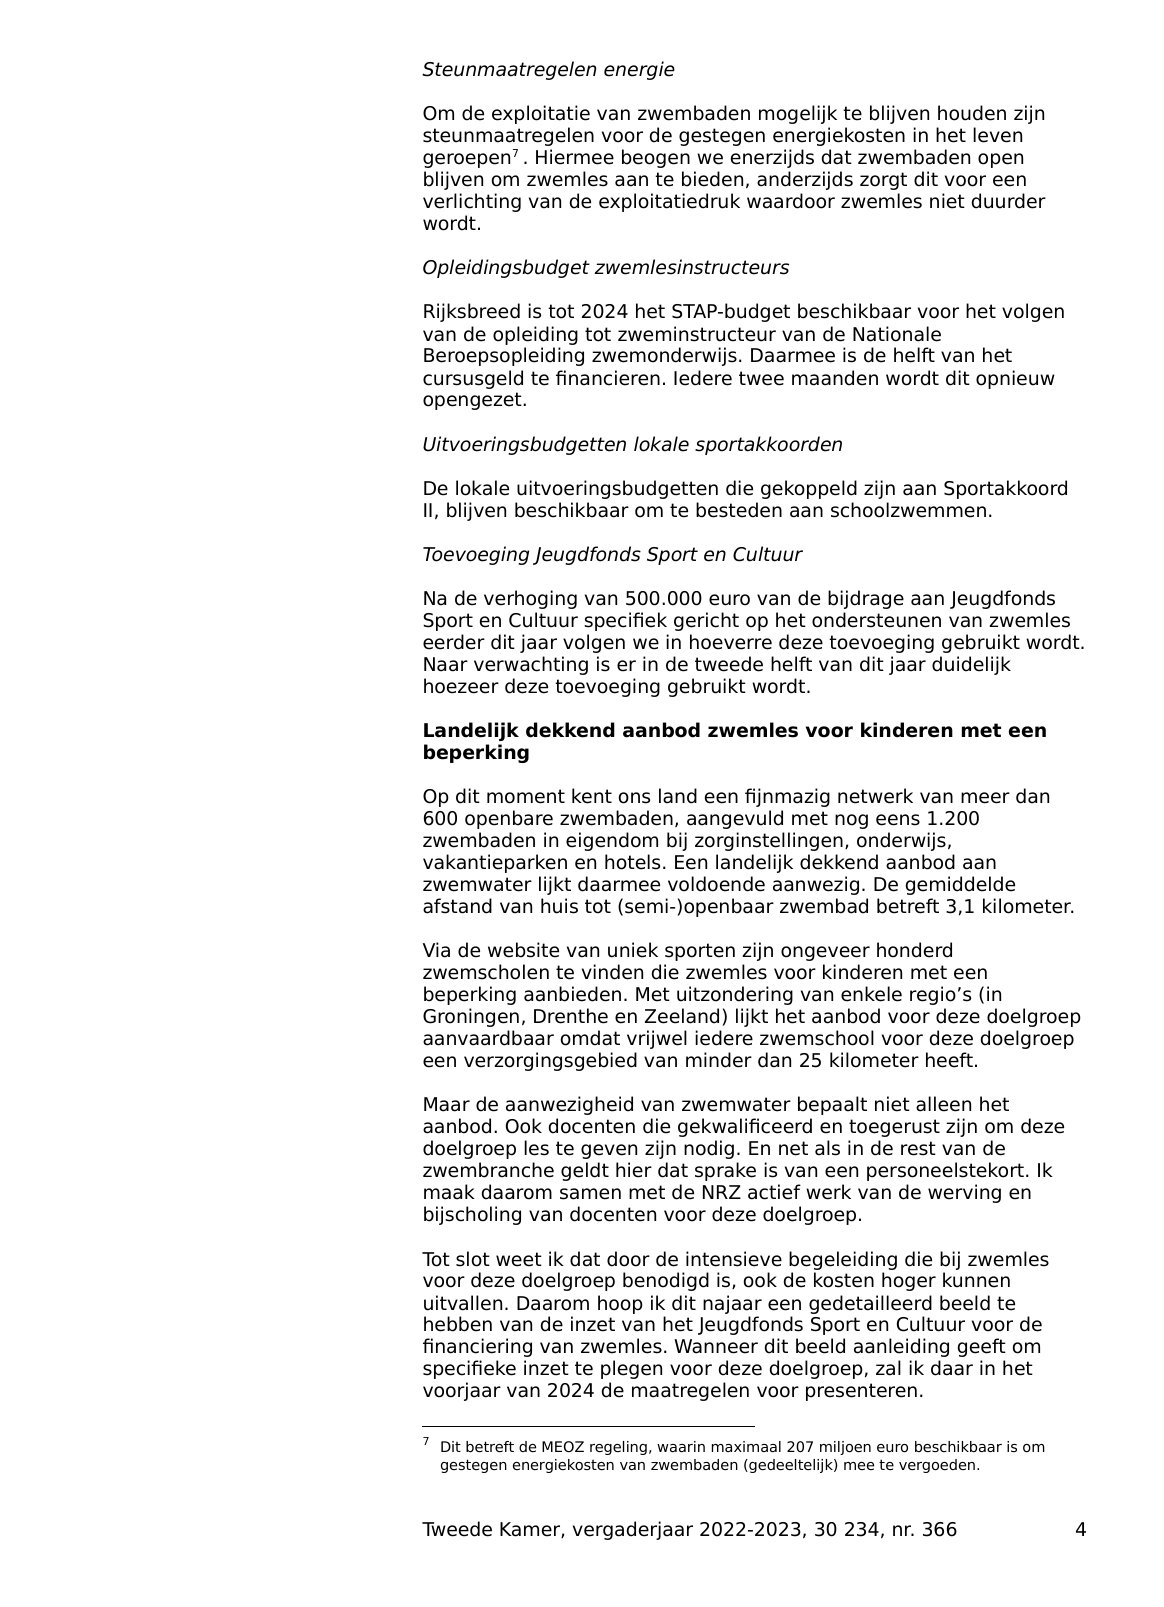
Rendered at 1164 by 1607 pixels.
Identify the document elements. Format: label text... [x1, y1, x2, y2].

text Tot slot weet ik dat door de intensieve begeleiding die bij zwemles voor deze doelgroep benodigd is, ook de kosten hoger kunnen uitvallen. Daarom hoop ik dit najaar een gedetailleerd beeld te hebben van de inzet van het Jeugdfonds Sport en Cultuur voor de financiering van zwemles. Wanneer dit beeld aanleiding geeft om specifieke inzet te plegen voor deze doelgroep, zal ik daar in het voorjaar van 2024 de maatregelen voor presenteren. [422, 1248, 1087, 1402]
subtitle Landelijk dekkend aanbod zwemles voor kinderen met een beperking [422, 720, 1087, 764]
text Na de verhoging van 500.000 euro van de bijdrage aan Jeugdfonds Sport en Cultuur specifiek gericht op het ondersteunen van zwemles eerder dit jaar volgen we in hoeverre deze toevoeging gebruikt wordt. Naar verwachting is er in de tweede helft van dit jaar duidelijk hoezeer deze toevoeging gebruikt wordt. [422, 588, 1087, 698]
subtitle Opleidingsbudget zwemlesinstructeurs [422, 257, 1087, 279]
text De lokale uitvoeringsbudgetten die gekoppeld zijn aan Sportakkoord II, blijven beschikbaar om te besteden aan schoolzwemmen. [422, 478, 1087, 522]
subtitle Toevoeging Jeugdfonds Sport en Cultuur [422, 544, 1087, 566]
text Om de exploitatie van zwembaden mogelijk te blijven houden zijn steunmaatregelen voor de gestegen energiekosten in het leven geroepen. Hiermee beogen we enerzijds dat zwembaden open blijven om zwemles aan te bieden, anderzijds zorgt dit voor een verlichting van de exploitatiedruk waardoor zwemles niet duurder wordt. [422, 103, 1087, 235]
text Dit betreft de MEOZ regeling, waarin maximaal 207 miljoen euro beschikbaar is om gestegen energiekosten van zwembaden (gedeeltelijk) mee te vergoeden. [422, 1435, 1087, 1474]
text Op dit moment kent ons land een fijnmazig netwerk van meer dan 600 openbare zwembaden, aangevuld met nog eens 1.200 zwembaden in eigendom bij zorginstellingen, onderwijs, vakantieparken en hotels. Een landelijk dekkend aanbod aan zwemwater lijkt daarmee voldoende aanwezig. De gemiddelde afstand van huis tot (semi-)openbaar zwembad betreft 3,1 kilometer. [422, 786, 1087, 918]
text Rijksbreed is tot 2024 het STAP-budget beschikbaar voor het volgen van de opleiding tot zweminstructeur van de Nationale Beroepsopleiding zwemonderwijs. Daarmee is de helft van het cursusgeld te financieren. Iedere twee maanden wordt dit opnieuw opengezet. [422, 301, 1087, 411]
text Via de website van uniek sporten zijn ongeveer honderd zwemscholen te vinden die zwemles voor kinderen met een beperking aanbieden. Met uitzondering van enkele regio’s (in Groningen, Drenthe en Zeeland) lijkt het aanbod voor deze doelgroep aanvaardbaar omdat vrijwel iedere zwemschool voor deze doelgroep een verzorgingsgebied van minder dan 25 kilometer heeft. [422, 940, 1087, 1072]
subtitle Steunmaatregelen energie [422, 59, 1087, 81]
text Maar de aanwezigheid van zwemwater bepaalt niet alleen het aanbod. Ook docenten die gekwalificeerd en toegerust zijn om deze doelgroep les te geven zijn nodig. En net als in de rest van de zwembranche geldt hier dat sprake is van een personeelstekort. Ik maak daarom samen met de NRZ actief werk van de werving en bijscholing van docenten voor deze doelgroep. [422, 1094, 1087, 1226]
subtitle Uitvoeringsbudgetten lokale sportakkoorden [422, 433, 1087, 456]
